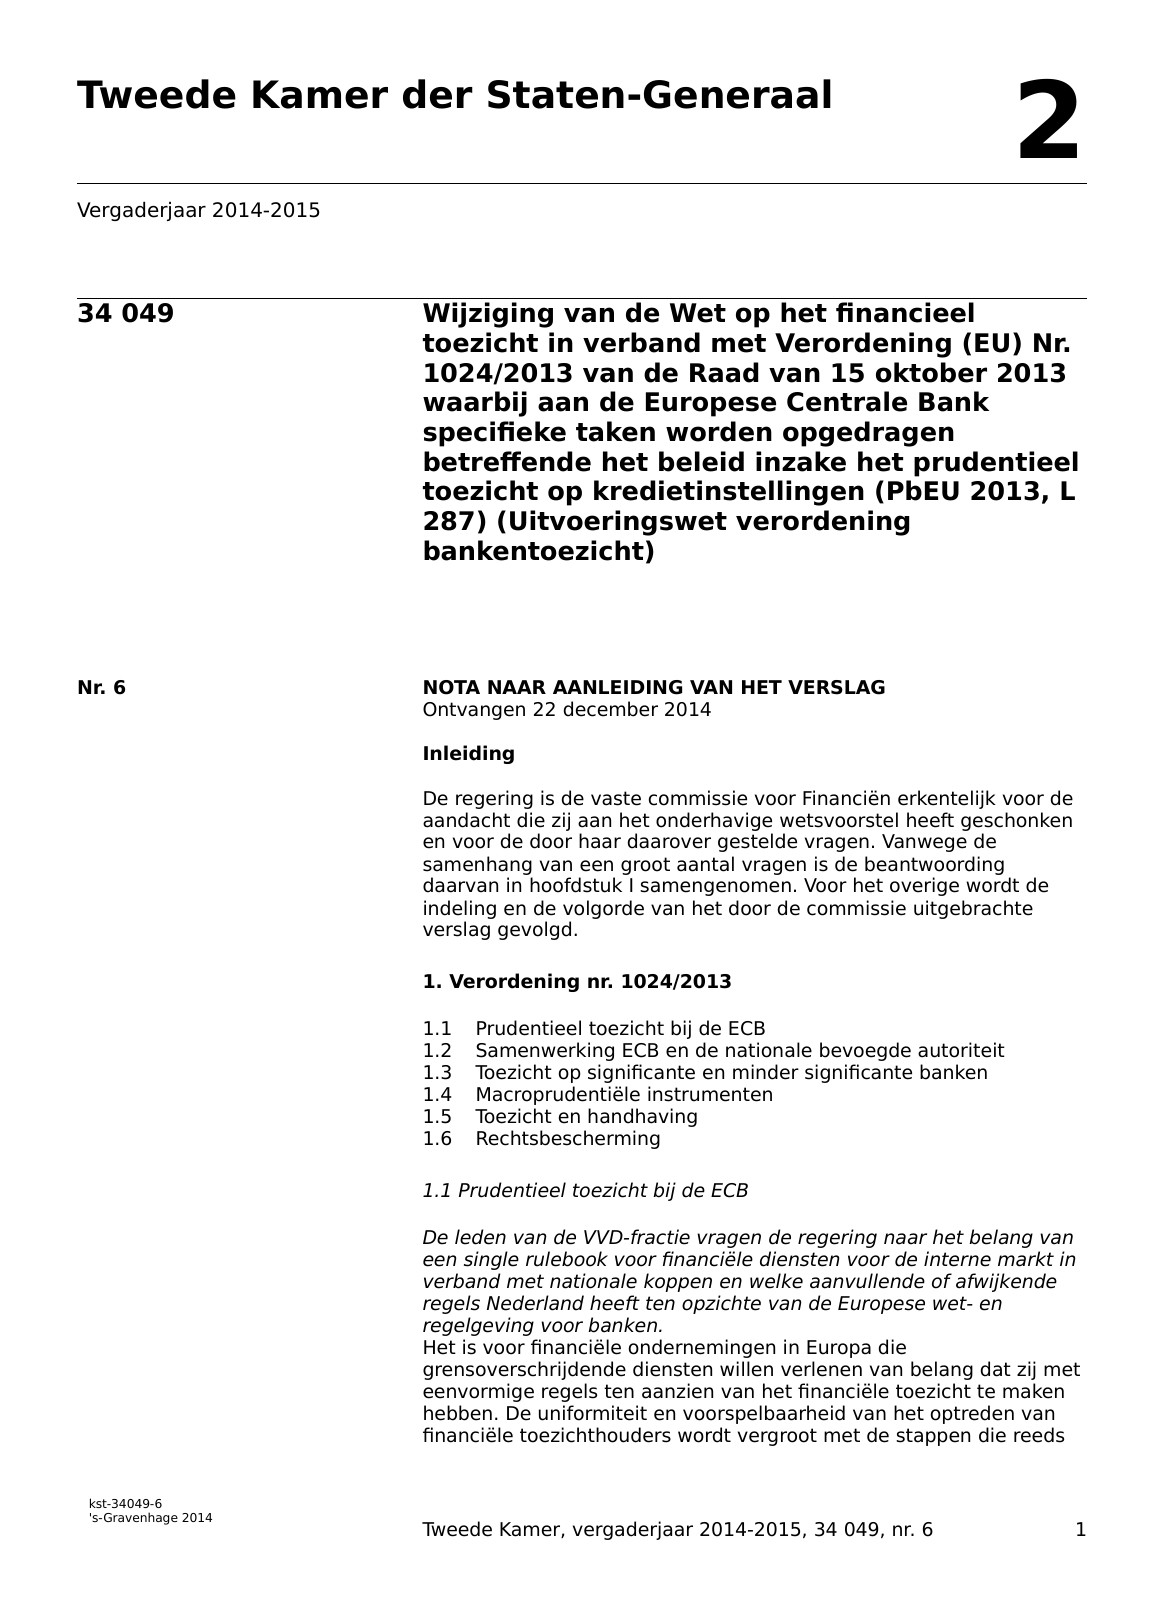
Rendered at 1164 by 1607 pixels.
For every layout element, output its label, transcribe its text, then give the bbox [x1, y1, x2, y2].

text 1.1 Prudentieel toezicht bij de ECB [422, 1018, 1087, 1040]
text kst-34049-6 [88, 1497, 323, 1511]
text 1.3 Toezicht op significante en minder significante banken [422, 1062, 1087, 1084]
subtitle 1.1 Prudentieel toezicht bij de ECB [422, 1180, 1087, 1202]
text 's-Gravenhage 2014 [88, 1511, 323, 1525]
text De regering is de vaste commissie voor Financiën erkentelijk voor de aandacht die zij aan het onderhavige wetsvoorstel heeft geschonken en voor de door haar daarover gestelde vragen. Vanwege de samenhang van een groot aantal vragen is de beantwoording daarvan in hoofdstuk I samengenomen. Voor het overige wordt de indeling en de volgorde van het door de commissie uitgebrachte verslag gevolgd. [422, 787, 1087, 941]
table_header Tweede Kamer der Staten-Generaal [77, 59, 886, 183]
text Ontvangen 22 december 2014 [422, 699, 1087, 721]
table_cell Vergaderjaar 2014-2015 [77, 184, 1087, 298]
text Het is voor financiële ondernemingen in Europa die grensoverschrijdende diensten willen verlenen van belang dat zij met eenvormige regels ten aanzien van het financiële toezicht te maken hebben. De uniformiteit en voorspelbaarheid van het optreden van financiële toezichthouders wordt vergroot met de stappen die reeds [422, 1337, 1087, 1447]
text De leden van de VVD-fractie vragen de regering naar het belang van een single rulebook voor financiële diensten voor de interne markt in verband met nationale koppen en welke aanvullende of afwijkende regels Nederland heeft ten opzichte van de Europese wet- en regelgeving voor banken. [422, 1227, 1087, 1337]
text 1.6 Rechtsbescherming [422, 1128, 1087, 1150]
text 1.2 Samenwerking ECB en de nationale bevoegde autoriteit [422, 1040, 1087, 1062]
table_header 2 [886, 59, 1087, 183]
text 1.5 Toezicht en handhaving [422, 1106, 1087, 1128]
subtitle Nr. 6 NOTA NAAR AANLEIDING VAN HET VERSLAG [77, 677, 1087, 699]
text 1.4 Macroprudentiële instrumenten [422, 1084, 1087, 1106]
subtitle Inleiding [422, 743, 1087, 765]
subtitle 34 049 Wijziging van de Wet op het financieel toezicht in verband met Verordening (EU) Nr. 1024/2013 van de Raad van 15 oktober 2013 waarbij aan de Europese Centrale Bank specifieke taken worden opgedragen betreffende het beleid inzake het prudentieel toezicht op kredietinstellingen (PbEU 2013, L 287) (Uitvoeringswet verordening bankentoezicht) [77, 299, 1087, 566]
subtitle 1. Verordening nr. 1024/2013 [422, 971, 1087, 993]
